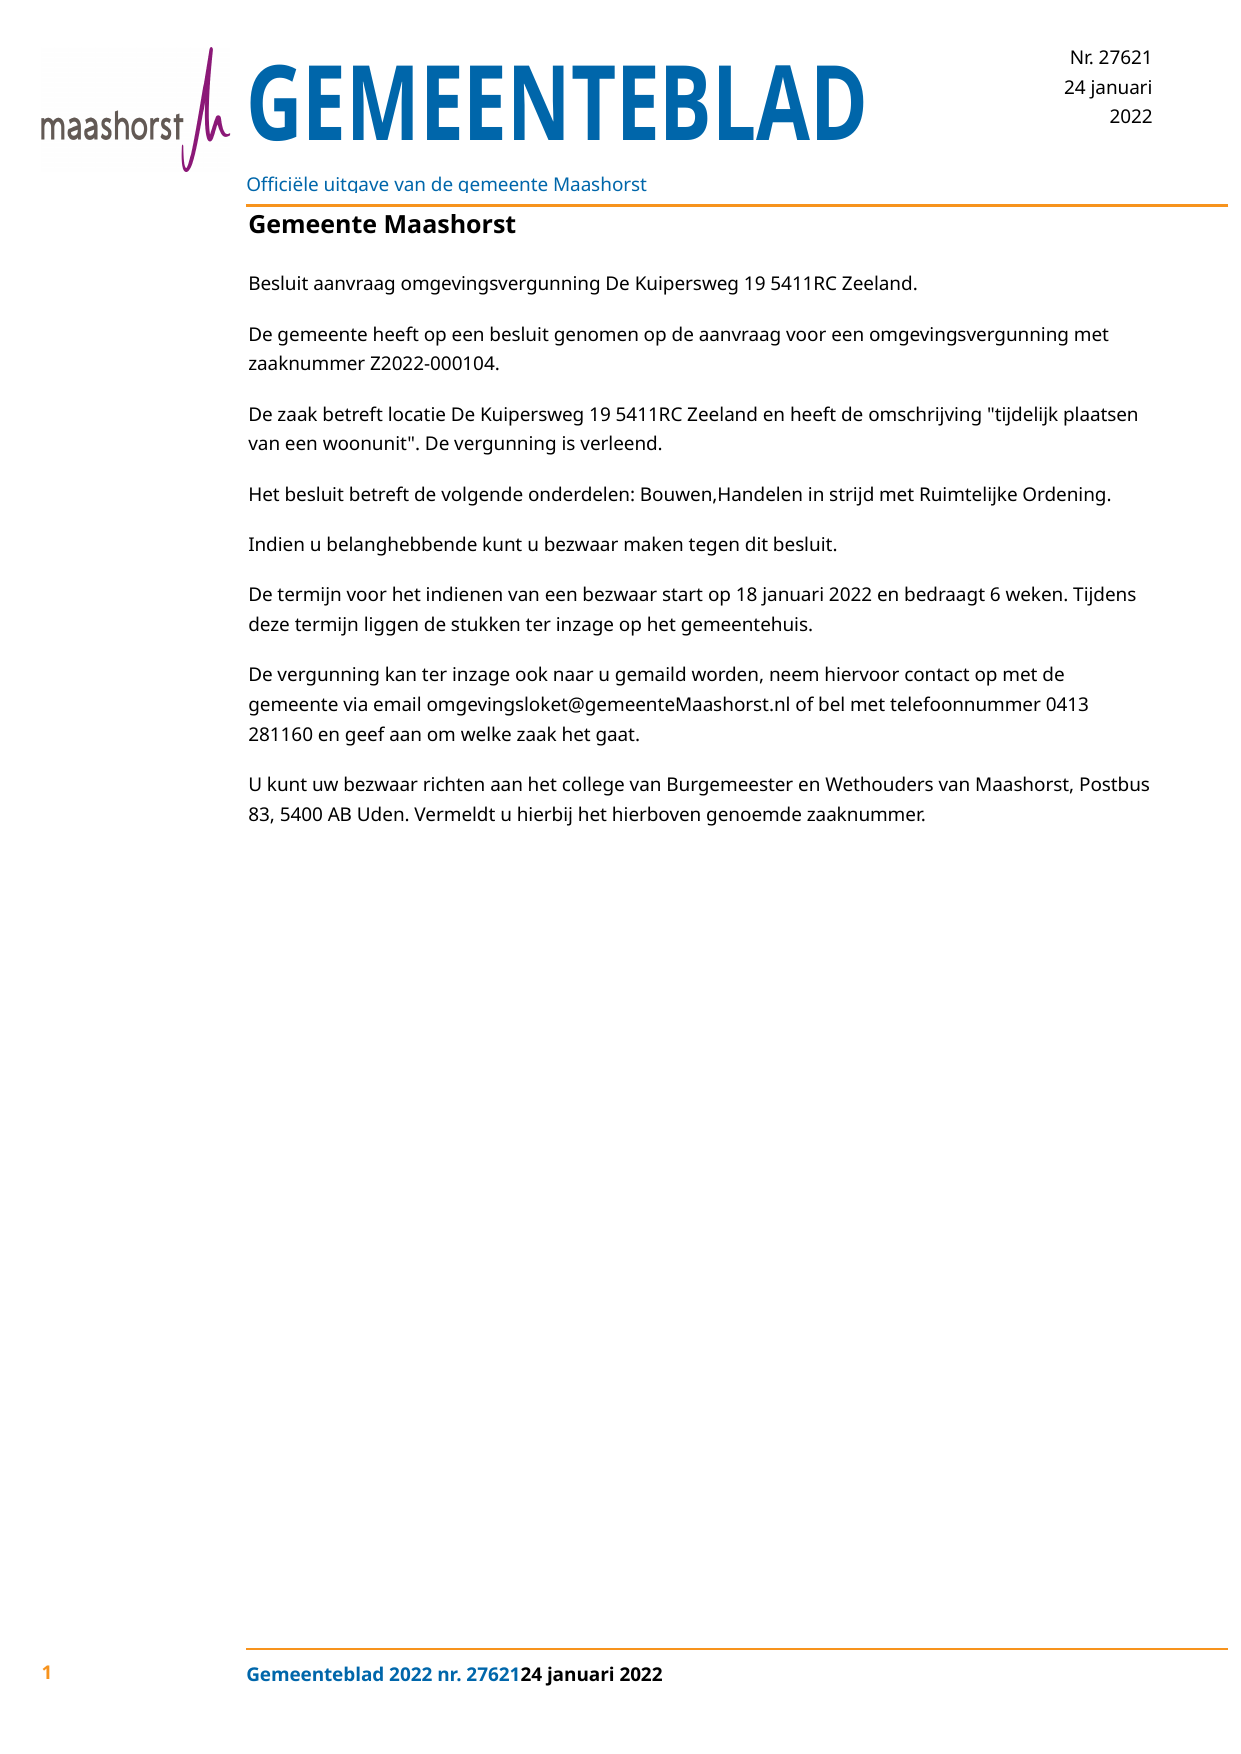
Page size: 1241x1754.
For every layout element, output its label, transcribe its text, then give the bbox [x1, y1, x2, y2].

picture [41, 47, 231, 172]
text De termijn voor het indienen van een bezwaar start op 18 januari 2022 en bedraagt 6 weken. Tijdens deze termijn liggen de stukken ter inzage op het gemeentehuis. [248, 582, 1152, 637]
text U kunt uw bezwaar richten aan het college van Burgemeester en Wethouders van Maashorst, Postbus 83, 5400 AB Uden. Vermeldt u hierbij het hierboven genoemde zaaknummer. [248, 771, 1152, 826]
text Gemeente Maashorst [248, 207, 1152, 241]
text Indien u belanghebbende kunt u bezwaar maken tegen dit besluit. [248, 531, 1152, 557]
text De vergunning kan ter inzage ook naar u gemaild worden, neem hiervoor contact op met de gemeente via email omgevingsloket@gemeenteMaashorst.nl of bel met telefoonnummer 0413 281160 en geef aan om welke zaak het gaat. [248, 662, 1152, 746]
text De zaak betreft locatie De Kuipersweg 19 5411RC Zeeland en heeft de omschrijving "tijdelijk plaatsen van een woonunit". De vergunning is verleend. [248, 401, 1152, 456]
text Besluit aanvraag omgevingsvergunning De Kuipersweg 19 5411RC Zeeland. [248, 270, 1152, 296]
text Het besluit betreft de volgende onderdelen: Bouwen,Handelen in strijd met Ruimtelijke Ordening. [248, 481, 1152, 506]
text De gemeente heeft op een besluit genomen op de aanvraag voor een omgevingsvergunning met zaaknummer Z2022-000104. [248, 321, 1152, 376]
